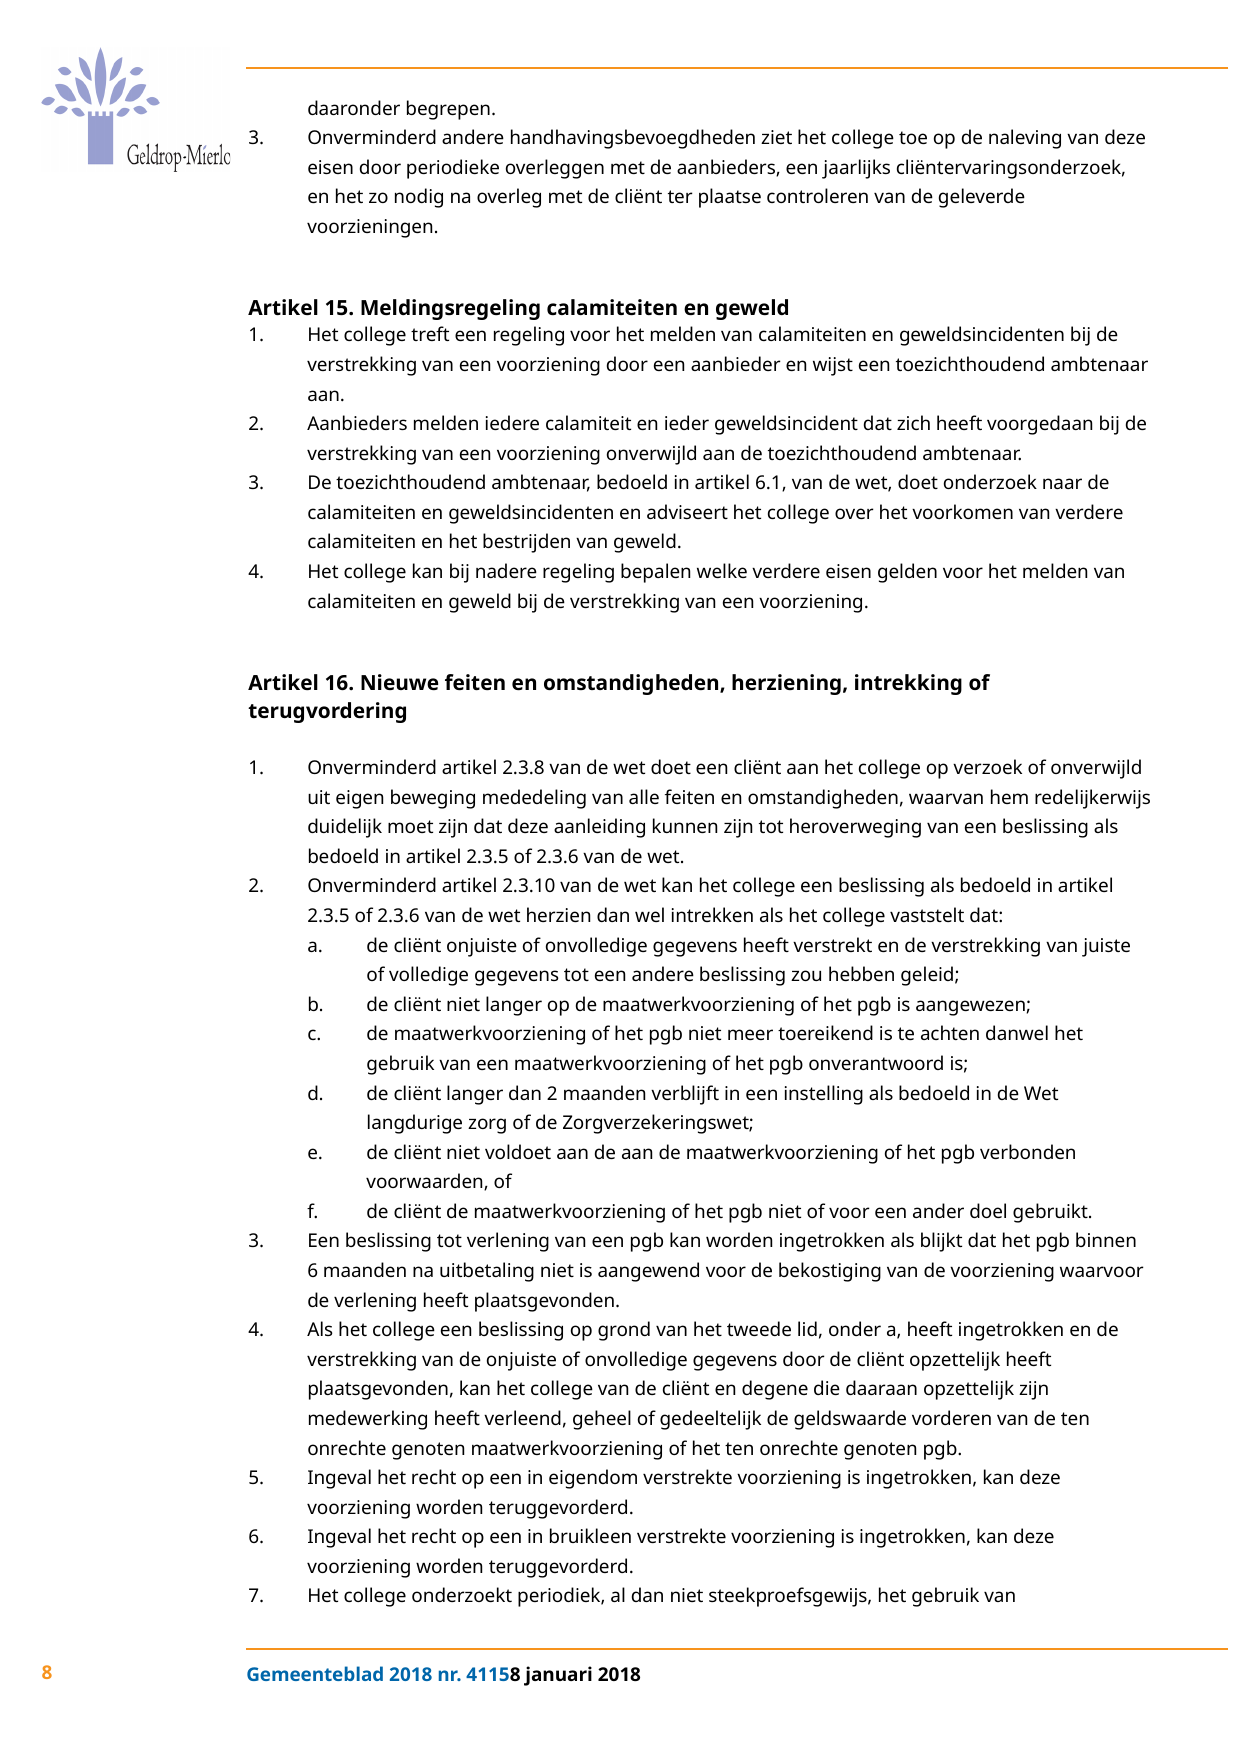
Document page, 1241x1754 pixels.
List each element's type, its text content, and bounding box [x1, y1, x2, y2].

list Het college kan bij nadere regeling bepalen welke verdere eisen gelden voor het melden van calamiteiten en geweld bij de verstrekking van een voorziening. [248, 558, 1152, 613]
list De toezichthoudend ambtenaar, bedoeld in artikel 6.1, van de wet, doet onderzoek naar de calamiteiten en geweldsincidenten en adviseert het college over het voorkomen van verdere calamiteiten en het bestrijden van geweld. [248, 469, 1152, 554]
text Artikel 16. Nieuwe feiten en omstandigheden, herziening, intrekking of terugvordering [248, 668, 1152, 725]
list Onverminderd artikel 2.3.10 van de wet kan het college een beslissing als bedoeld in artikel 2.3.5 of 2.3.6 van de wet herzien dan wel intrekken als het college vaststelt dat: [248, 873, 1152, 928]
list de maatwerkvoorziening of het pgb niet meer toereikend is te achten danwel het gebruik van een maatwerkvoorziening of het pgb onverantwoord is; [307, 1021, 1152, 1076]
list Als het college een beslissing op grond van het tweede lid, onder a, heeft ingetrokken en de verstrekking van de onjuiste of onvolledige gegevens door de cliënt opzettelijk heeft plaatsgevonden, kan het college van de cliënt en degene die daaraan opzettelijk zijn medewerking heeft verleend, geheel of gedeeltelijk de geldswaarde vorderen van de ten onrechte genoten maatwerkvoorziening of het ten onrechte genoten pgb. [248, 1316, 1152, 1460]
list Het college onderzoekt periodiek, al dan niet steekproefsgewijs, het gebruik van [248, 1583, 1152, 1608]
list Een beslissing tot verlening van een pgb kan worden ingetrokken als blijkt dat het pgb binnen 6 maanden na uitbetaling niet is aangewend voor de bekostiging van de voorziening waarvoor de verlening heeft plaatsgevonden. [248, 1228, 1152, 1312]
list Aanbieders melden iedere calamiteit en ieder geweldsincident dat zich heeft voorgedaan bij de verstrekking van een voorziening onverwijld aan de toezichthoudend ambtenaar. [248, 410, 1152, 466]
list Het college treft een regeling voor het melden van calamiteiten en geweldsincidenten bij de verstrekking van een voorziening door een aanbieder en wijst een toezichthoudend ambtenaar aan. [248, 322, 1152, 406]
list daaronder begrepen. [248, 95, 1152, 121]
list de cliënt langer dan 2 maanden verblijft in een instelling als bedoeld in de Wet langdurige zorg of de Zorgverzekeringswet; [307, 1080, 1152, 1135]
list Ingeval het recht op een in bruikleen verstrekte voorziening is ingetrokken, kan deze voorziening worden teruggevorderd. [248, 1523, 1152, 1579]
list de cliënt onjuiste of onvolledige gegevens heeft verstrekt en de verstrekking van juiste of volledige gegevens tot een andere beslissing zou hebben geleid; [307, 932, 1152, 987]
list Onverminderd artikel 2.3.8 van de wet doet een cliënt aan het college op verzoek of onverwijld uit eigen beweging mededeling van alle feiten en omstandigheden, waarvan hem redelijkerwijs duidelijk moet zijn dat deze aanleiding kunnen zijn tot heroverweging van een beslissing als bedoeld in artikel 2.3.5 of 2.3.6 van de wet. [248, 754, 1152, 869]
list Onverminderd andere handhavingsbevoegdheden ziet het college toe op de naleving van deze eisen door periodieke overleggen met de aanbieders, een jaarlijks cliëntervaringsonderzoek, en het zo nodig na overleg met de cliënt ter plaatse controleren van de geleverde voorzieningen. [248, 124, 1152, 239]
picture [41, 47, 231, 172]
list de cliënt niet voldoet aan de aan de maatwerkvoorziening of het pgb verbonden voorwaarden, of [307, 1139, 1152, 1194]
text Artikel 15. Meldingsregeling calamiteiten en geweld [248, 293, 1152, 322]
list Ingeval het recht op een in eigendom verstrekte voorziening is ingetrokken, kan deze voorziening worden teruggevorderd. [248, 1464, 1152, 1519]
list de cliënt niet langer op de maatwerkvoorziening of het pgb is aangewezen; [307, 991, 1152, 1017]
list de cliënt de maatwerkvoorziening of het pgb niet of voor een ander doel gebruikt. [307, 1198, 1152, 1224]
